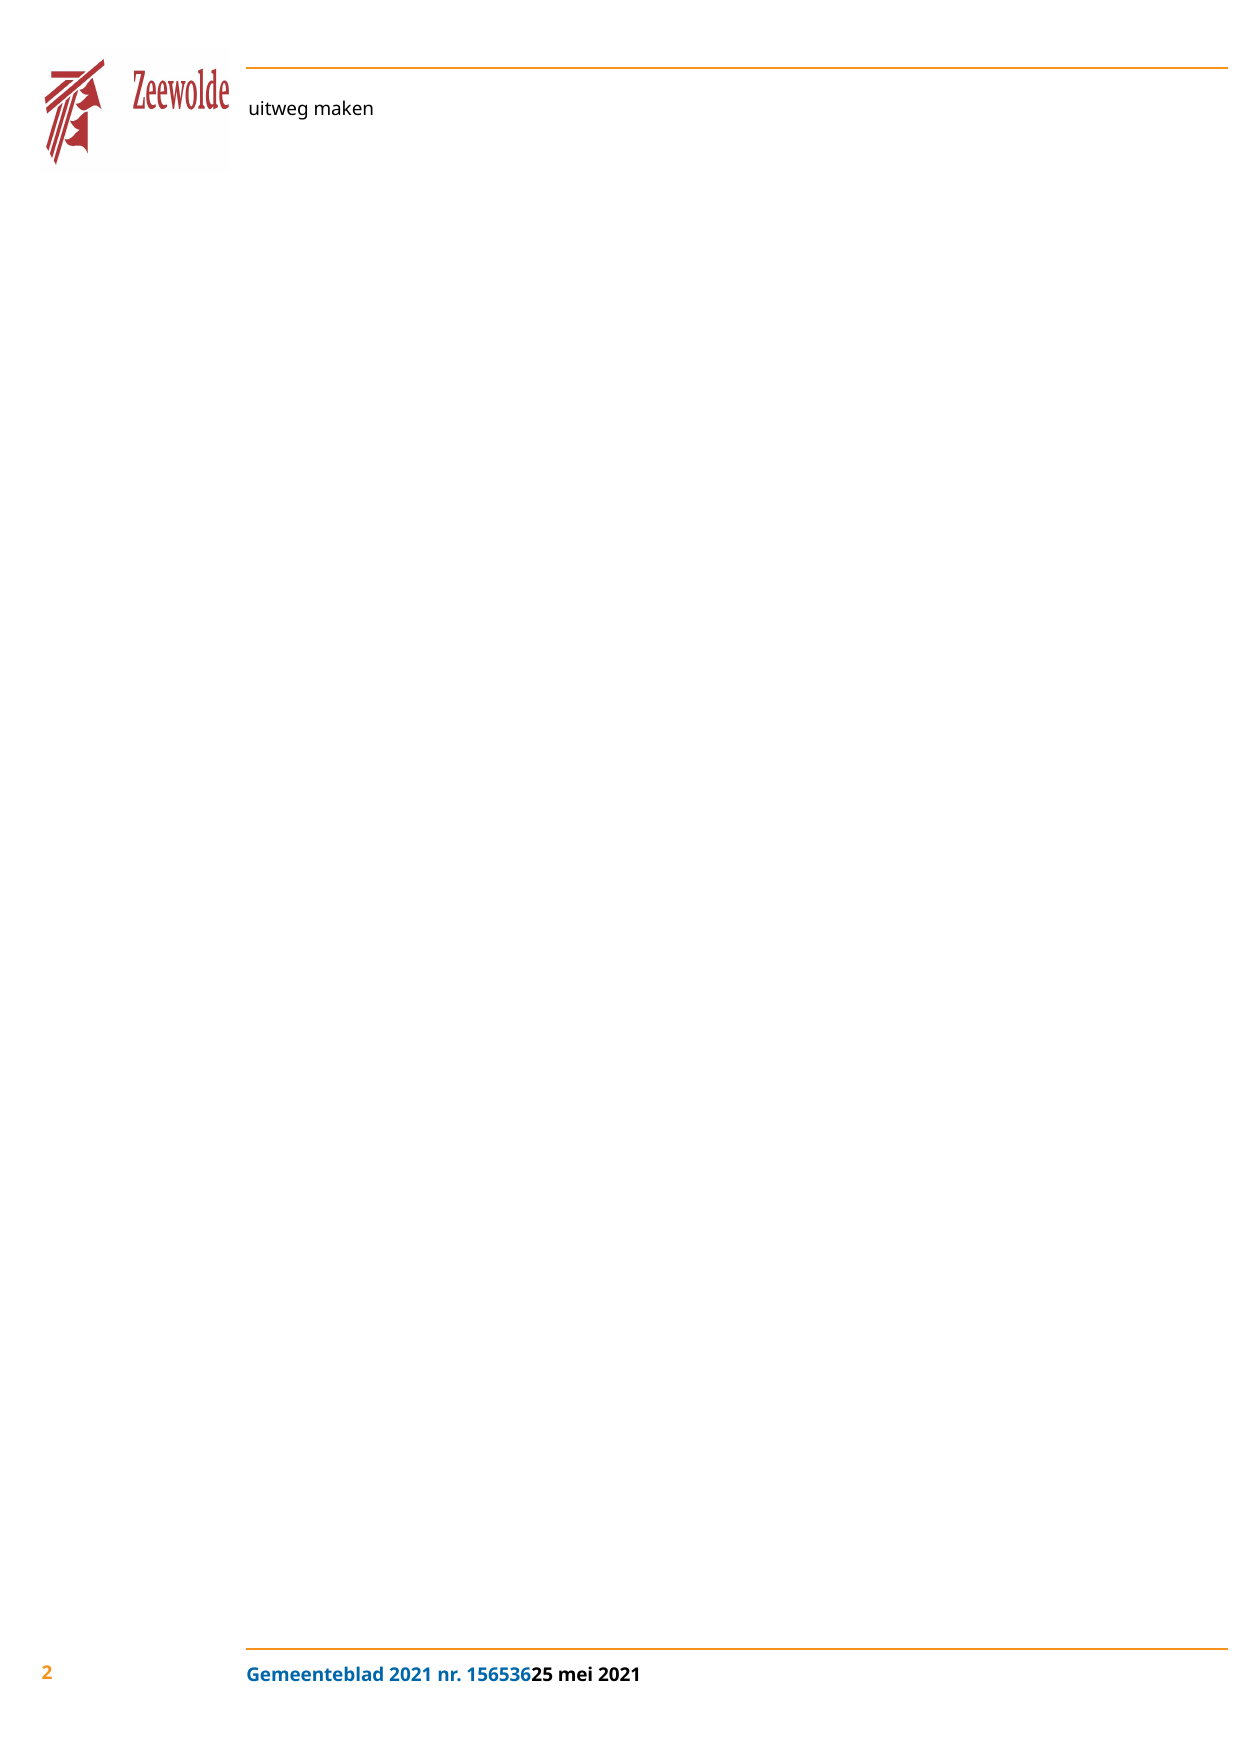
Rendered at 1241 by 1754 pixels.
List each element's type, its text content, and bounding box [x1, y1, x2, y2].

picture [41, 47, 231, 172]
text uitweg maken [248, 95, 1152, 121]
